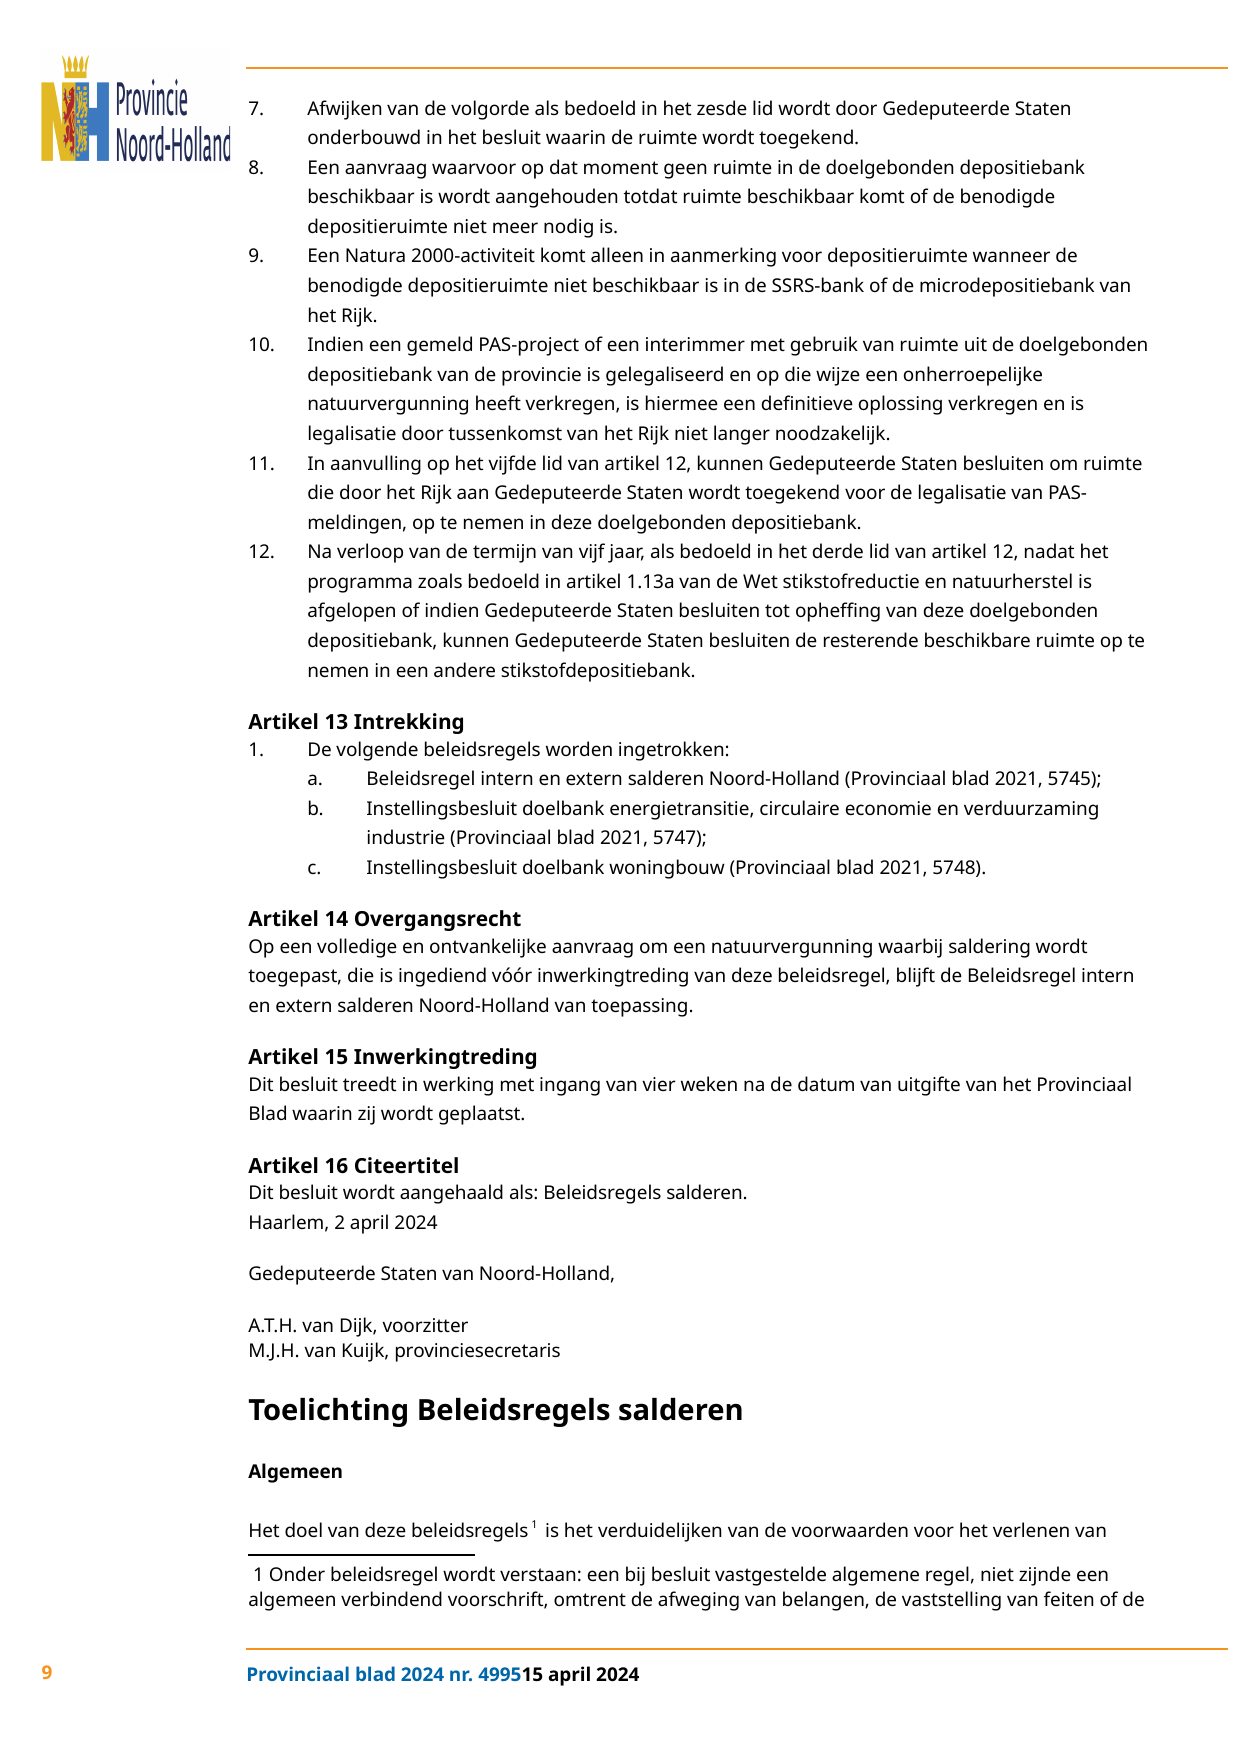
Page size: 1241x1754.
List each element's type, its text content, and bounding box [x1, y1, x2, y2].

list Beleidsregel intern en extern salderen Noord-Holland (Provinciaal blad 2021, 5745); [307, 765, 1152, 791]
list Instellingsbesluit doelbank woningbouw (Provinciaal blad 2021, 5748). [307, 854, 1152, 880]
list Een aanvraag waarvoor op dat moment geen ruimte in de doelgebonden depositiebank beschikbaar is wordt aangehouden totdat ruimte beschikbaar komt of de benodigde depositieruimte niet meer nodig is. [248, 154, 1152, 239]
text A.T.H. van Dijk, voorzitter [248, 1312, 1152, 1338]
list Indien een gemeld PAS-project of een interimmer met gebruik van ruimte uit de doelgebonden depositiebank van de provincie is gelegaliseerd en op die wijze een onherroepelijke natuurvergunning heeft verkregen, is hiermee een definitieve oplossing verkregen en is legalisatie door tussenkomst van het Rijk niet langer noodzakelijk. [248, 331, 1152, 446]
list Instellingsbesluit doelbank energietransitie, circulaire economie en verduurzaming industrie (Provinciaal blad 2021, 5747); [307, 795, 1152, 850]
text Haarlem, 2 april 2024 [248, 1209, 1152, 1235]
list In aanvulling op het vijfde lid van artikel 12, kunnen Gedeputeerde Staten besluiten om ruimte die door het Rijk aan Gedeputeerde Staten wordt toegekend voor de legalisatie van PAS-meldingen, op te nemen in deze doelgebonden depositiebank. [248, 450, 1152, 535]
text Artikel 16 Citeertitel [248, 1151, 1152, 1179]
text Het doel van deze beleidsregels is het verduidelijken van de voorwaarden voor het verlenen van [248, 1517, 1152, 1543]
list Afwijken van de volgorde als bedoeld in het zesde lid wordt door Gedeputeerde Staten onderbouwd in het besluit waarin de ruimte wordt toegekend. [248, 95, 1152, 150]
list De volgende beleidsregels worden ingetrokken: [248, 736, 1152, 761]
text Algemeen [248, 1458, 1152, 1484]
text M.J.H. van Kuijk, provinciesecretaris [248, 1338, 1152, 1363]
text Artikel 15 Inwerkingtreding [248, 1042, 1152, 1071]
text Gedeputeerde Staten van Noord-Holland, [248, 1260, 1152, 1286]
text Dit besluit wordt aangehaald als: Beleidsregels salderen. [248, 1179, 1152, 1205]
picture [41, 47, 231, 172]
text Artikel 13 Intrekking [248, 707, 1152, 736]
text Onder beleidsregel wordt verstaan: een bij besluit vastgestelde algemene regel, niet zijnde een algemeen verbindend voorschrift, omtrent de afweging van belangen, de vaststelling van feiten of de [248, 1561, 1152, 1612]
text Toelichting Beleidsregels salderen [248, 1389, 1152, 1429]
list Een Natura 2000-activiteit komt alleen in aanmerking voor depositieruimte wanneer de benodigde depositieruimte niet beschikbaar is in de SSRS-bank of de microdepositiebank van het Rijk. [248, 243, 1152, 328]
list Na verloop van de termijn van vijf jaar, als bedoeld in het derde lid van artikel 12, nadat het programma zoals bedoeld in artikel 1.13a van de Wet stikstofreductie en natuurherstel is afgelopen of indien Gedeputeerde Staten besluiten tot opheffing van deze doelgebonden depositiebank, kunnen Gedeputeerde Staten besluiten de resterende beschikbare ruimte op te nemen in een andere stikstofdepositiebank. [248, 538, 1152, 683]
text Op een volledige en ontvankelijke aanvraag om een natuurvergunning waarbij saldering wordt toegepast, die is ingediend vóór inwerkingtreding van deze beleidsregel, blijft de Beleidsregel intern en extern salderen Noord-Holland van toepassing. [248, 933, 1152, 1018]
text Dit besluit treedt in werking met ingang van vier weken na de datum van uitgifte van het Provinciaal Blad waarin zij wordt geplaatst. [248, 1071, 1152, 1126]
text Artikel 14 Overgangsrecht [248, 904, 1152, 933]
